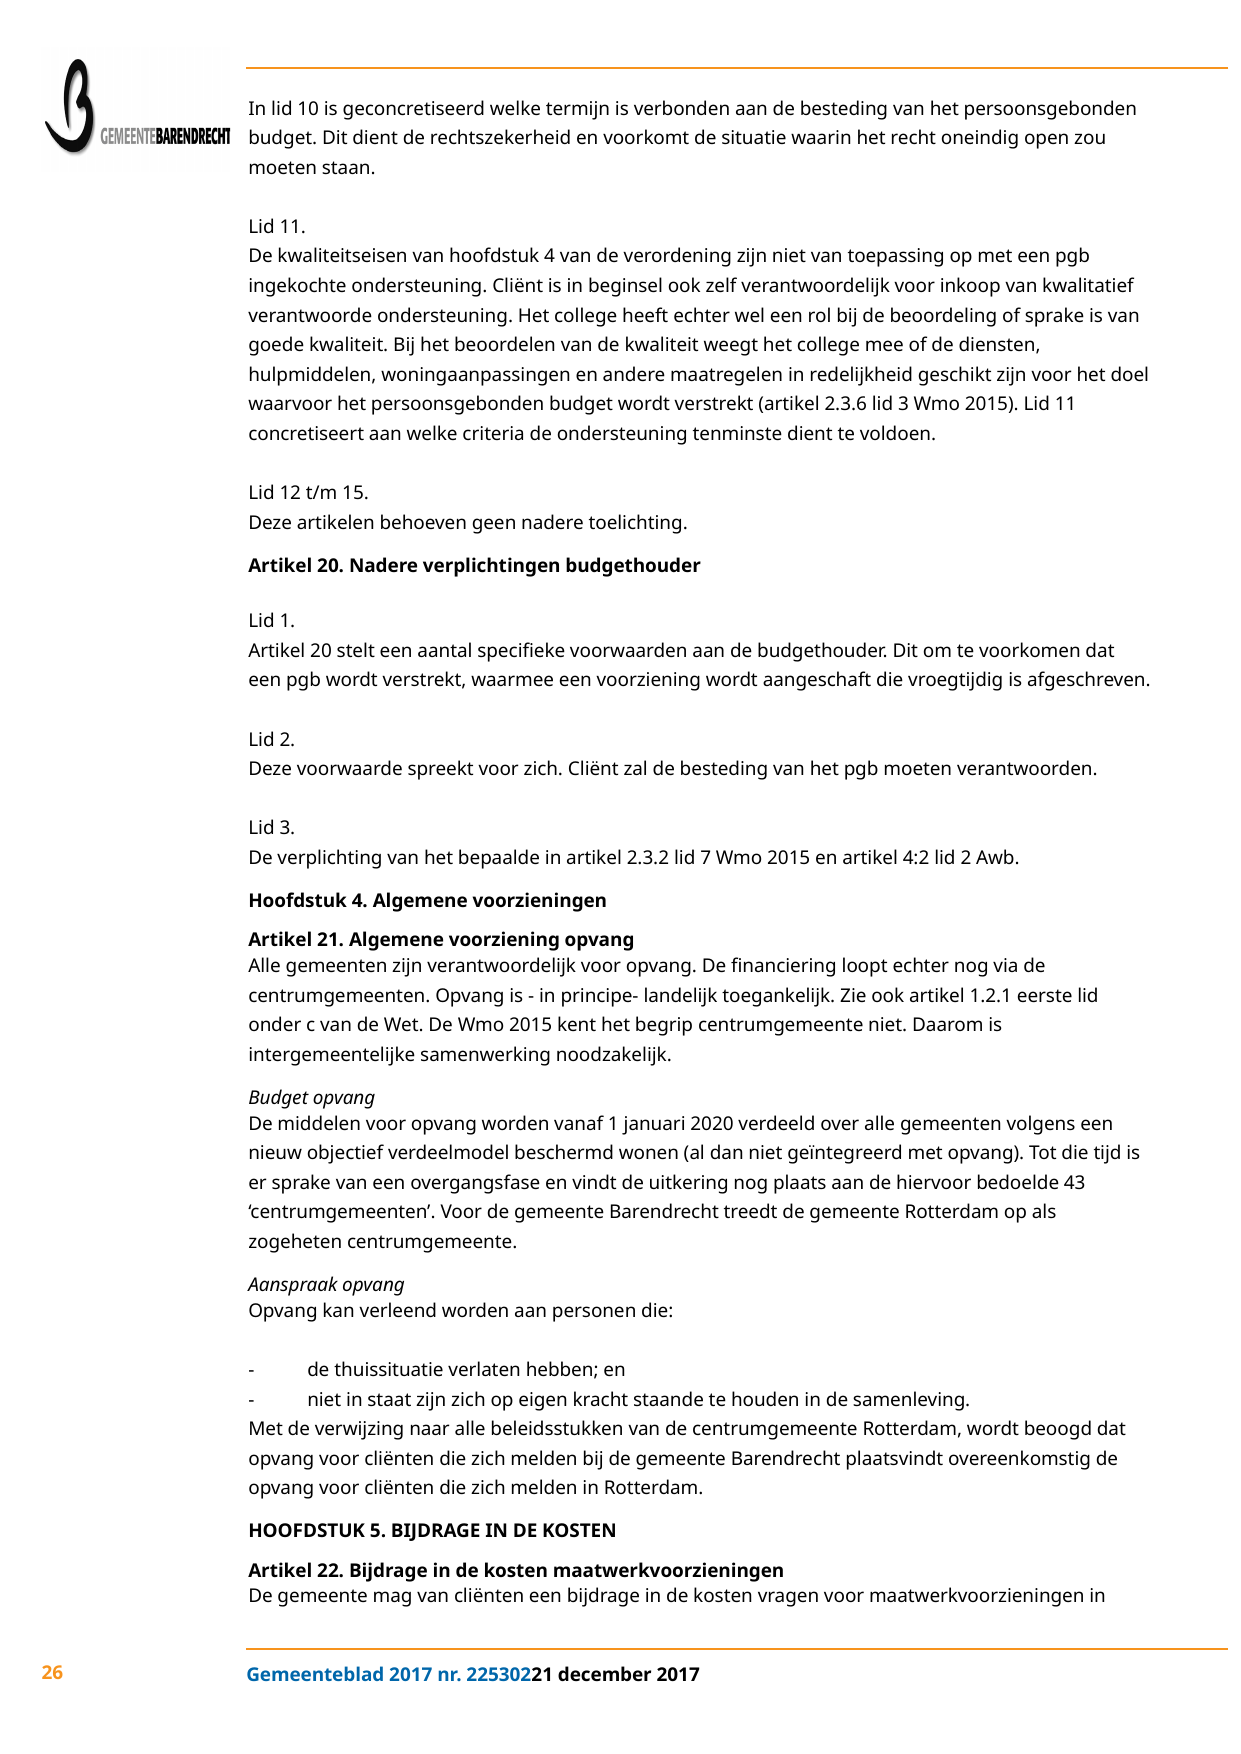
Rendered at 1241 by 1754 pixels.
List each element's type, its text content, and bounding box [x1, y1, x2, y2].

list de thuissituatie verlaten hebben; en [248, 1356, 1152, 1382]
list niet in staat zijn zich op eigen kracht staande te houden in de samenleving. [248, 1386, 1152, 1411]
text Lid 12 t/m 15. [248, 479, 1152, 505]
text Deze voorwaarde spreekt voor zich. Cliënt zal de besteding van het pgb moeten verantwoorden. [248, 755, 1152, 781]
text Artikel 22. Bijdrage in de kosten maatwerkvoorzieningen [248, 1557, 1152, 1583]
text De middelen voor opvang worden vanaf 1 januari 2020 verdeeld over alle gemeenten volgens een nieuw objectief verdeelmodel beschermd wonen (al dan niet geïntegreerd met opvang). Tot die tijd is er sprake van een overgangsfase en vindt de uitkering nog plaats aan de hiervoor bedoelde 43 ‘centrumgemeenten’. Voor de gemeente Barendrecht treedt de gemeente Rotterdam op als zogeheten centrumgemeente. [248, 1110, 1152, 1254]
text Deze artikelen behoeven geen nadere toelichting. [248, 509, 1152, 535]
text Lid 2. [248, 726, 1152, 751]
text Artikel 20 stelt een aantal specifieke voorwaarden aan de budgethouder. Dit om te voorkomen dat een pgb wordt verstrekt, waarmee een voorziening wordt aangeschaft die vroegtijdig is afgeschreven. [248, 637, 1152, 692]
text Hoofdstuk 4. Algemene voorzieningen [248, 887, 1152, 913]
text Lid 3. [248, 814, 1152, 840]
text Alle gemeenten zijn verantwoordelijk voor opvang. De financiering loopt echter nog via de centrumgemeenten. Opvang is - in principe- landelijk toegankelijk. Zie ook artikel 1.2.1 eerste lid onder c van de Wet. De Wmo 2015 kent het begrip centrumgemeente niet. Daarom is intergemeentelijke samenwerking noodzakelijk. [248, 952, 1152, 1067]
text HOOFDSTUK 5. BIJDRAGE IN DE KOSTEN [248, 1518, 1152, 1543]
text In lid 10 is geconcretiseerd welke termijn is verbonden aan de besteding van het persoonsgebonden budget. Dit dient de rechtszekerheid en voorkomt de situatie waarin het recht oneindig open zou moeten staan. [248, 95, 1152, 180]
text Artikel 21. Algemene voorziening opvang [248, 926, 1152, 952]
picture [41, 47, 231, 172]
text Lid 1. [248, 607, 1152, 633]
text Aanspraak opvang [248, 1271, 1152, 1297]
text Budget opvang [248, 1084, 1152, 1110]
text Artikel 20. Nadere verplichtingen budgethouder [248, 552, 1152, 578]
text Opvang kan verleend worden aan personen die: [248, 1297, 1152, 1323]
text Lid 11. [248, 213, 1152, 239]
text De verplichting van het bepaalde in artikel 2.3.2 lid 7 Wmo 2015 en artikel 4:2 lid 2 Awb. [248, 844, 1152, 870]
text De kwaliteitseisen van hoofdstuk 4 van de verordening zijn niet van toepassing op met een pgb ingekochte ondersteuning. Cliënt is in beginsel ook zelf verantwoordelijk voor inkoop van kwalitatief verantwoorde ondersteuning. Het college heeft echter wel een rol bij de beoordeling of sprake is van goede kwaliteit. Bij het beoordelen van de kwaliteit weegt het college mee of de diensten, hulpmiddelen, woningaanpassingen en andere maatregelen in redelijkheid geschikt zijn voor het doel waarvoor het persoonsgebonden budget wordt verstrekt (artikel 2.3.6 lid 3 Wmo 2015). Lid 11 concretiseert aan welke criteria de ondersteuning tenminste dient te voldoen. [248, 243, 1152, 446]
text Met de verwijzing naar alle beleidsstukken van de centrumgemeente Rotterdam, wordt beoogd dat opvang voor cliënten die zich melden bij de gemeente Barendrecht plaatsvindt overeenkomstig de opvang voor cliënten die zich melden in Rotterdam. [248, 1415, 1152, 1500]
text De gemeente mag van cliënten een bijdrage in de kosten vragen voor maatwerkvoorzieningen in [248, 1583, 1152, 1608]
